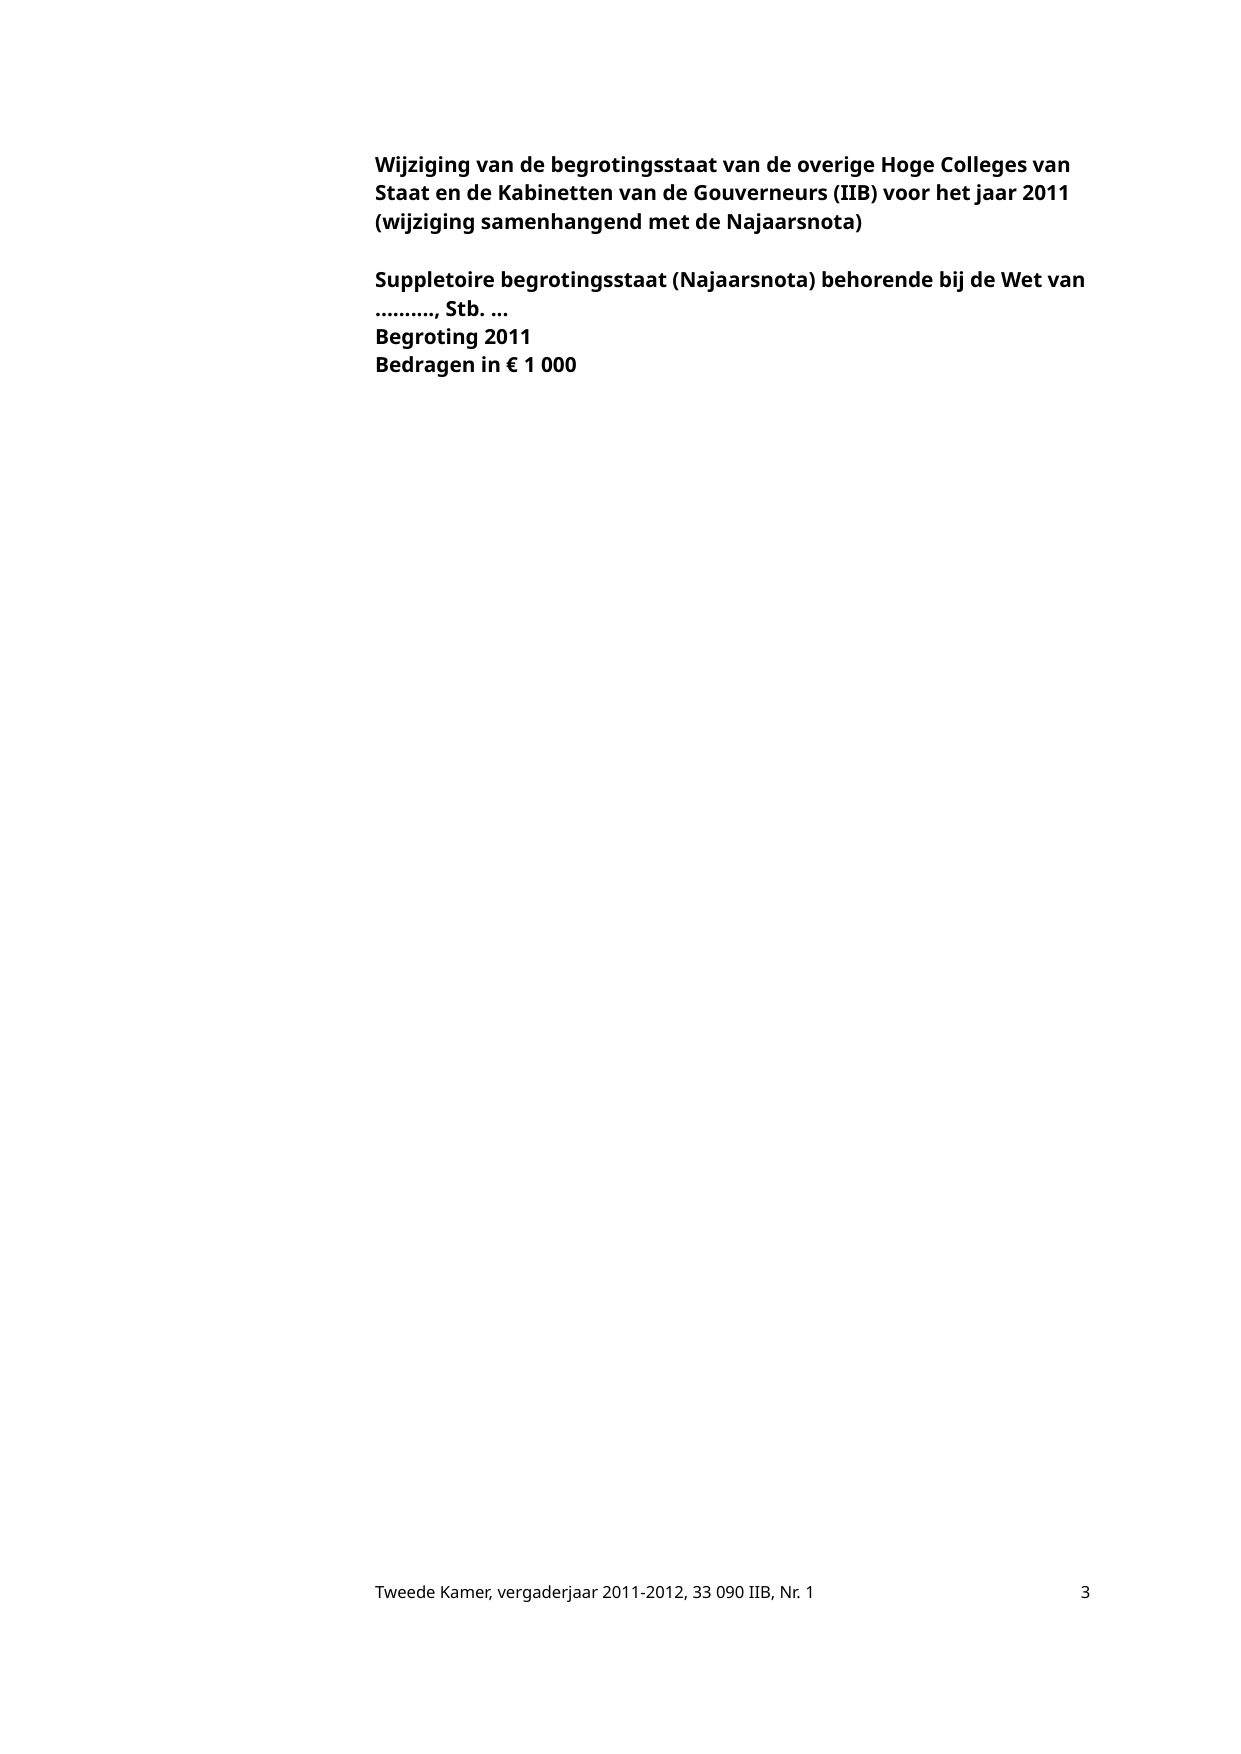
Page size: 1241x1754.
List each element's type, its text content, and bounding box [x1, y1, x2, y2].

text Wijziging van de begrotingsstaat van de overige Hoge Colleges van Staat en de Kabinetten van de Gouverneurs (IIB) voor het jaar 2011 (wijziging samenhangend met de Najaarsnota) [375, 150, 1090, 235]
text Bedragen in € 1 000 [375, 351, 1090, 379]
text Begroting 2011 [375, 322, 1090, 351]
text Suppletoire begrotingsstaat (Najaarsnota) behorende bij de Wet van .........., Stb. ... [375, 265, 1090, 322]
